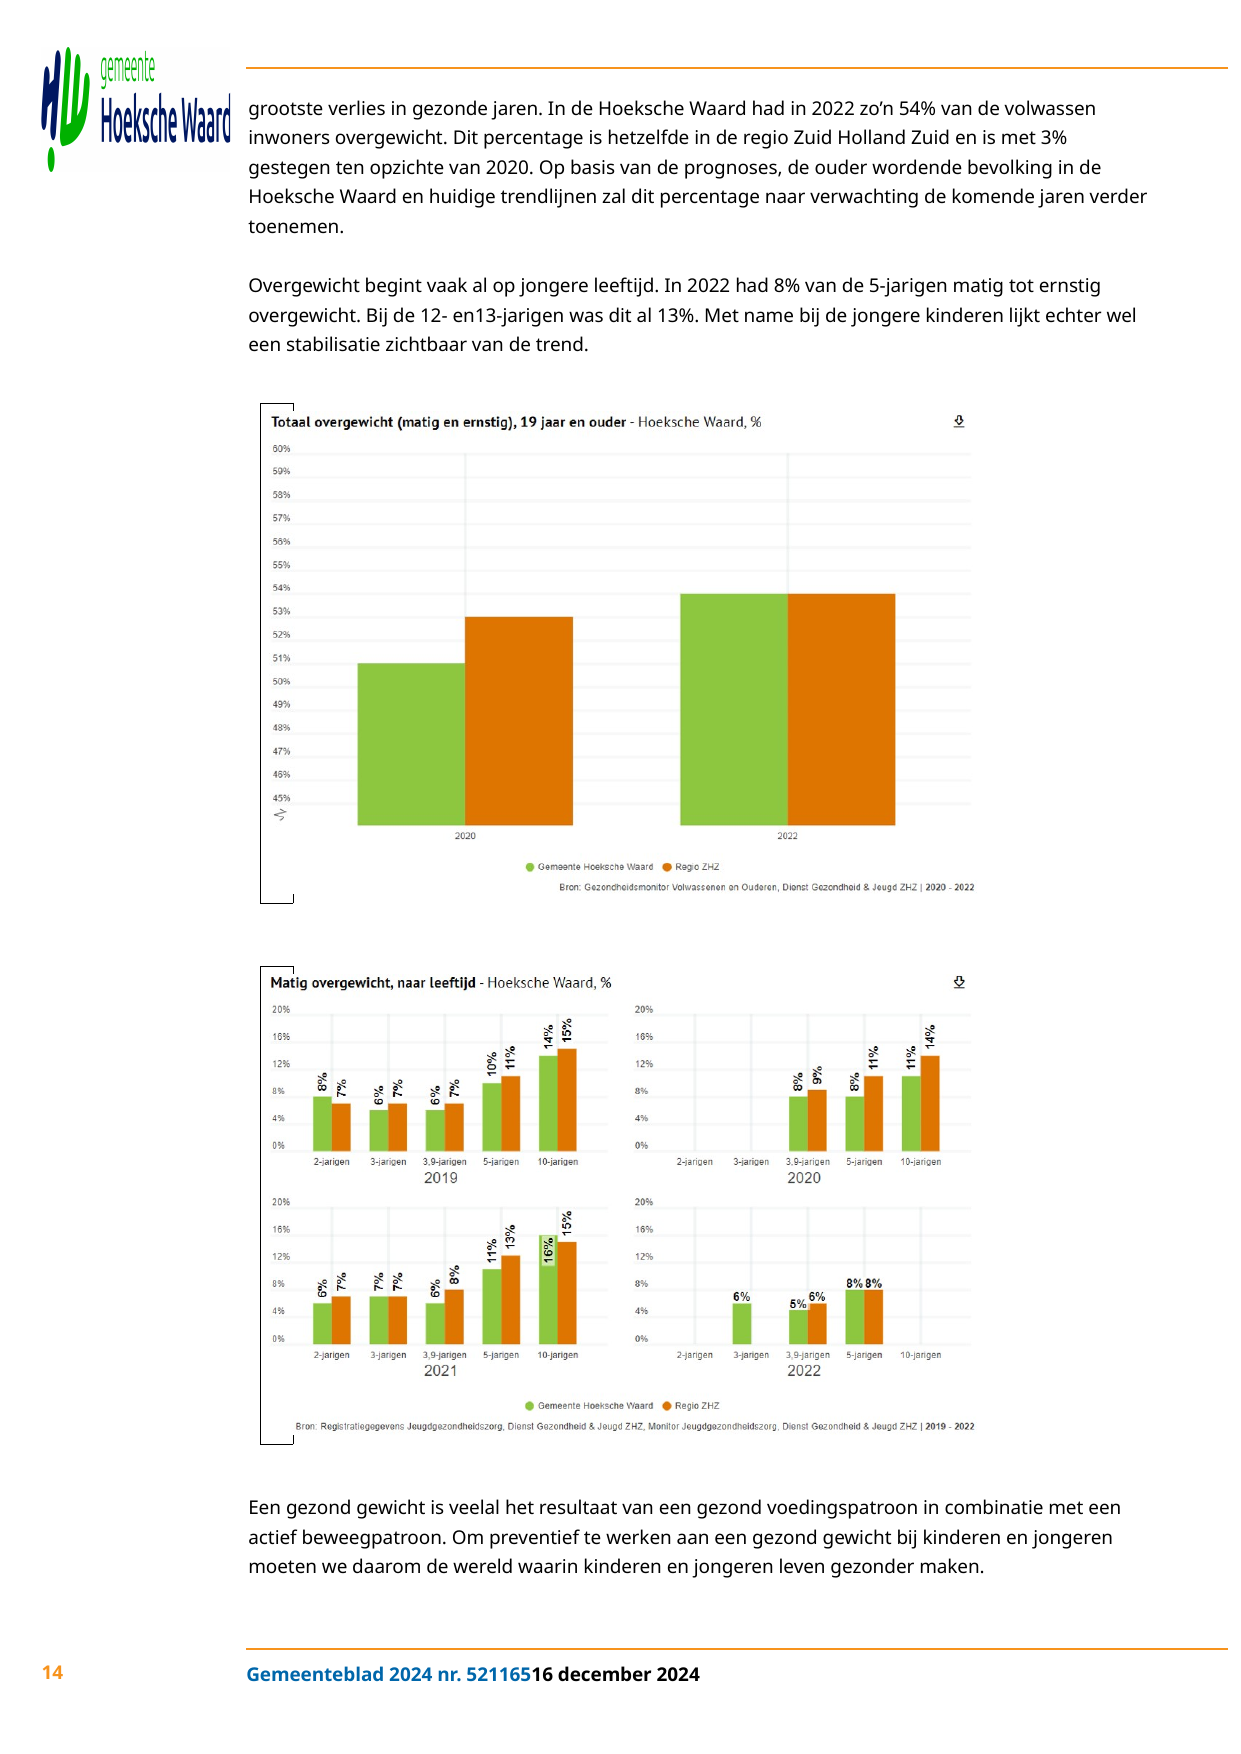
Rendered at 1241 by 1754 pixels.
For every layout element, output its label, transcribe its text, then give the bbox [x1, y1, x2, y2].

picture [41, 47, 231, 172]
picture [268, 411, 978, 894]
picture [268, 974, 978, 1435]
text grootste verlies in gezonde jaren. In de Hoeksche Waard had in 2022 zo’n 54% van de volwassen inwoners overgewicht. Dit percentage is hetzelfde in de regio Zuid Holland Zuid en is met 3% gestegen ten opzichte van 2020. Op basis van de prognoses, de ouder wordende bevolking in de Hoeksche Waard en huidige trendlijnen zal dit percentage naar verwachting de komende jaren verder toenemen. [248, 95, 1152, 239]
text Overgewicht begint vaak al op jongere leeftijd. In 2022 had 8% van de 5-jarigen matig tot ernstig overgewicht. Bij de 12- en13-jarigen was dit al 13%. Met name bij de jongere kinderen lijkt echter wel een stabilisatie zichtbaar van de trend. [248, 272, 1152, 357]
text Een gezond gewicht is veelal het resultaat van een gezond voedingspatroon in combinatie met een actief beweegpatroon. Om preventief te werken aan een gezond gewicht bij kinderen en jongeren moeten we daarom de wereld waarin kinderen en jongeren leven gezonder maken. [248, 1494, 1152, 1579]
